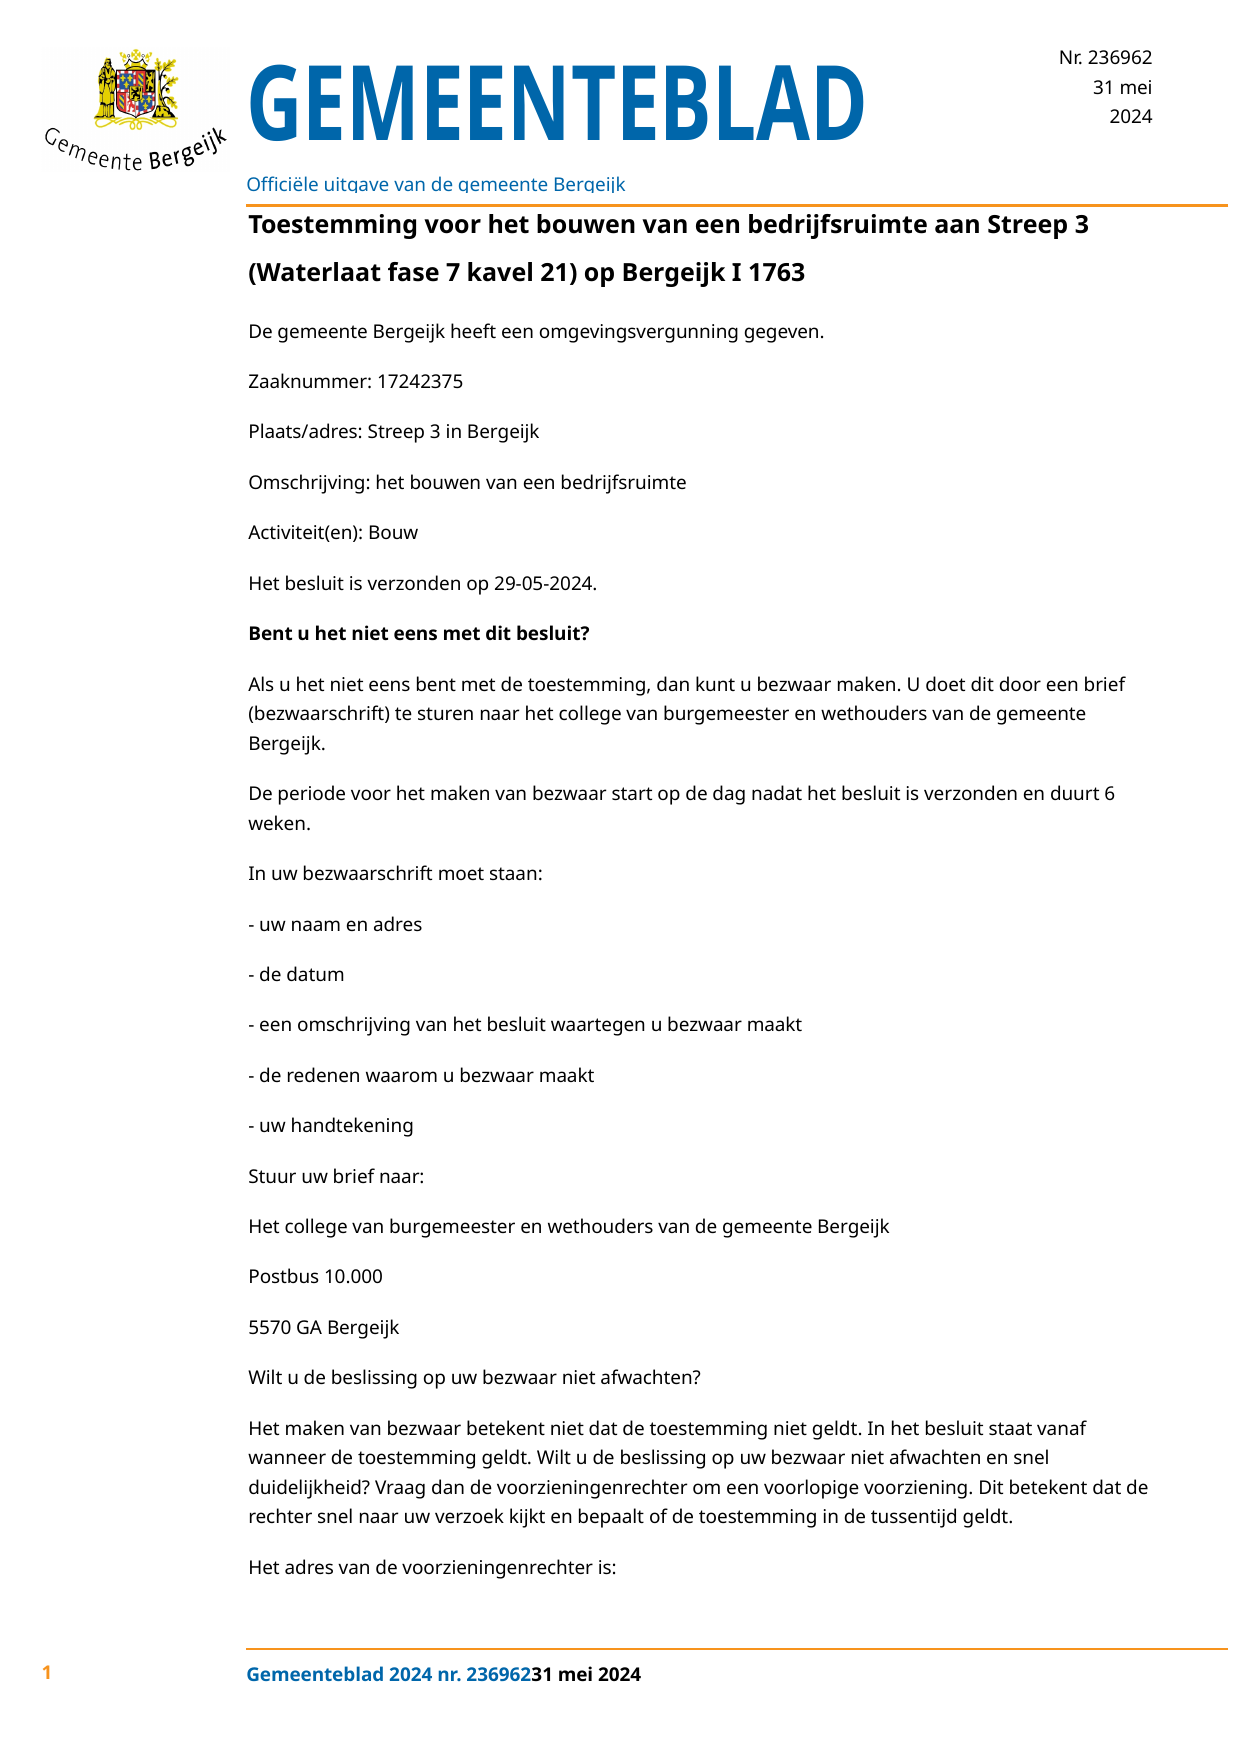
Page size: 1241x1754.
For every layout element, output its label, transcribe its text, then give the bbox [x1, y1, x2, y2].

picture [41, 47, 231, 172]
text Plaats/adres: Streep 3 in Bergeijk [248, 419, 1152, 444]
text - de redenen waarom u bezwaar maakt [248, 1062, 1152, 1088]
text Stuur uw brief naar: [248, 1163, 1152, 1189]
text De periode voor het maken van bezwaar start op de dag nadat het besluit is verzonden en duurt 6 weken. [248, 780, 1152, 836]
text De gemeente Bergeijk heeft een omgevingsvergunning gegeven. [248, 318, 1152, 344]
text Het college van burgemeester en wethouders van de gemeente Bergeijk [248, 1213, 1152, 1239]
text - uw naam en adres [248, 911, 1152, 937]
text Het adres van de voorzieningenrechter is: [248, 1554, 1152, 1580]
text Zaaknummer: 17242375 [248, 368, 1152, 394]
text 5570 GA Bergeijk [248, 1314, 1152, 1340]
text Toestemming voor het bouwen van een bedrijfsruimte aan Streep 3 (Waterlaat fase 7 kavel 21) op Bergeijk I 1763 [248, 207, 1152, 288]
text Het maken van bezwaar betekent niet dat de toestemming niet geldt. In het besluit staat vanaf wanneer de toestemming geldt. Wilt u de beslissing op uw bezwaar niet afwachten en snel duidelijkheid? Vraag dan de voorzieningenrechter om een voorlopige voorziening. Dit betekent dat de rechter snel naar uw verzoek kijkt en bepaalt of de toestemming in de tussentijd geldt. [248, 1415, 1152, 1529]
text - de datum [248, 961, 1152, 987]
text Omschrijving: het bouwen van een bedrijfsruimte [248, 469, 1152, 495]
text - een omschrijving van het besluit waartegen u bezwaar maakt [248, 1012, 1152, 1037]
text Activiteit(en): Bouw [248, 519, 1152, 545]
text Als u het niet eens bent met de toestemming, dan kunt u bezwaar maken. U doet dit door een brief (bezwaarschrift) te sturen naar het college van burgemeester en wethouders van de gemeente Bergeijk. [248, 671, 1152, 756]
text Postbus 10.000 [248, 1264, 1152, 1289]
text Wilt u de beslissing op uw bezwaar niet afwachten? [248, 1364, 1152, 1390]
text Het besluit is verzonden op 29-05-2024. [248, 570, 1152, 596]
text In uw bezwaarschrift moet staan: [248, 860, 1152, 886]
text - uw handtekening [248, 1112, 1152, 1138]
text Bent u het niet eens met dit besluit? [248, 620, 1152, 646]
